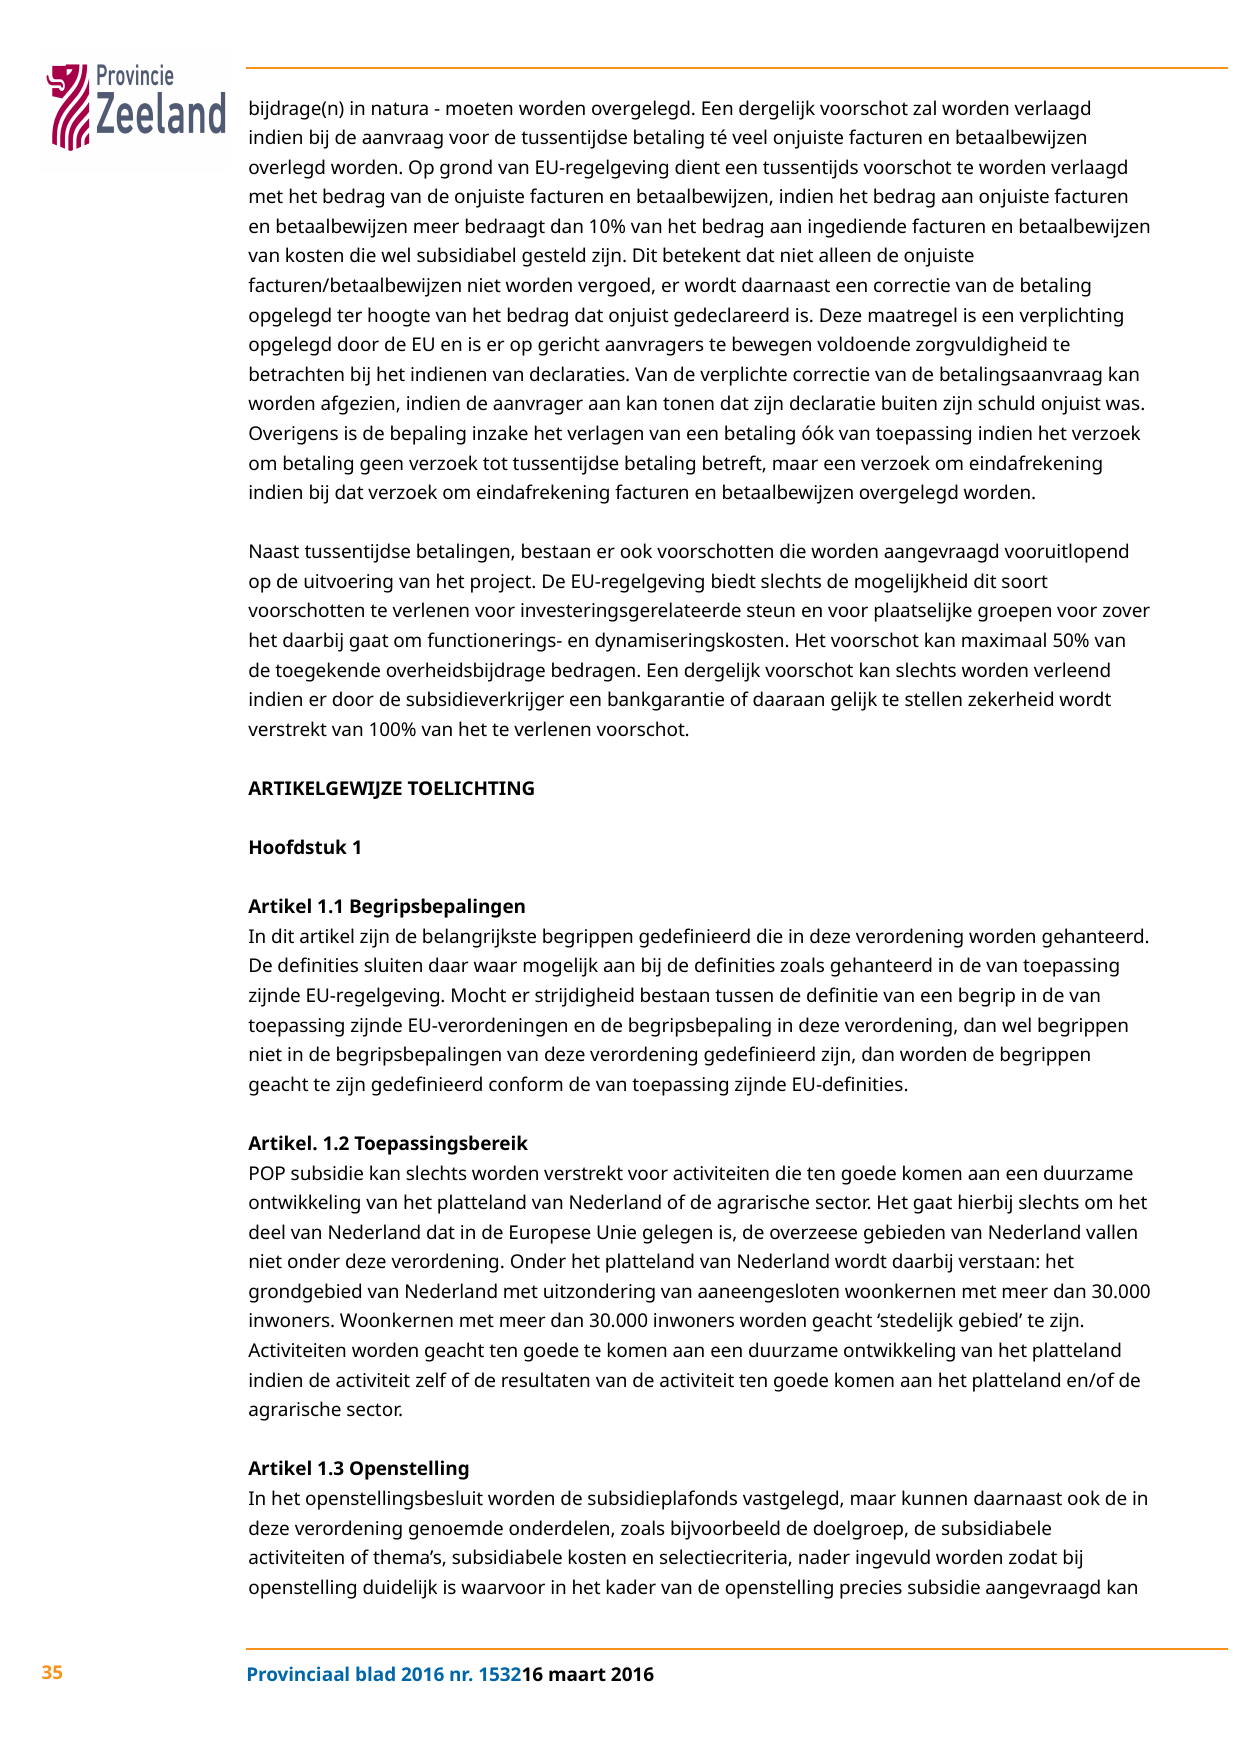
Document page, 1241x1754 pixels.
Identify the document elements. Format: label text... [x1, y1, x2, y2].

text In dit artikel zijn de belangrijkste begrippen gedefinieerd die in deze verordening worden gehanteerd. De definities sluiten daar waar mogelijk aan bij de definities zoals gehanteerd in de van toepassing zijnde EU-regelgeving. Mocht er strijdigheid bestaan tussen de definitie van een begrip in de van toepassing zijnde EU-verordeningen en de begripsbepaling in deze verordening, dan wel begrippen niet in de begripsbepalingen van deze verordening gedefinieerd zijn, dan worden de begrippen geacht te zijn gedefinieerd conform de van toepassing zijnde EU-definities. [248, 923, 1152, 1097]
text bijdrage(n) in natura - moeten worden overgelegd. Een dergelijk voorschot zal worden verlaagd indien bij de aanvraag voor de tussentijdse betaling té veel onjuiste facturen en betaalbewijzen overlegd worden. Op grond van EU-regelgeving dient een tussentijds voorschot te worden verlaagd met het bedrag van de onjuiste facturen en betaalbewijzen, indien het bedrag aan onjuiste facturen en betaalbewijzen meer bedraagt dan 10% van het bedrag aan ingediende facturen en betaalbewijzen van kosten die wel subsidiabel gesteld zijn. Dit betekent dat niet alleen de onjuiste facturen/betaalbewijzen niet worden vergoed, er wordt daarnaast een correctie van de betaling opgelegd ter hoogte van het bedrag dat onjuist gedeclareerd is. Deze maatregel is een verplichting opgelegd door de EU en is er op gericht aanvragers te bewegen voldoende zorgvuldigheid te betrachten bij het indienen van declaraties. Van de verplichte correctie van de betalingsaanvraag kan worden afgezien, indien de aanvrager aan kan tonen dat zijn declaratie buiten zijn schuld onjuist was. Overigens is de bepaling inzake het verlagen van een betaling óók van toepassing indien het verzoek om betaling geen verzoek tot tussentijdse betaling betreft, maar een verzoek om eindafrekening indien bij dat verzoek om eindafrekening facturen en betaalbewijzen overgelegd worden. [248, 95, 1152, 505]
text Hoofdstuk 1 [248, 834, 1152, 860]
text Artikel 1.3 Openstelling [248, 1456, 1152, 1481]
text In het openstellingsbesluit worden de subsidieplafonds vastgelegd, maar kunnen daarnaast ook de in deze verordening genoemde onderdelen, zoals bijvoorbeeld de doelgroep, de subsidiabele activiteiten of thema’s, subsidiabele kosten en selectiecriteria, nader ingevuld worden zodat bij openstelling duidelijk is waarvoor in het kader van de openstelling precies subsidie aangevraagd kan [248, 1485, 1152, 1600]
text Artikel. 1.2 Toepassingsbereik [248, 1130, 1152, 1156]
text ARTIKELGEWIJZE TOELICHTING [248, 775, 1152, 801]
text POP subsidie kan slechts worden verstrekt voor activiteiten die ten goede komen aan een duurzame ontwikkeling van het platteland van Nederland of de agrarische sector. Het gaat hierbij slechts om het deel van Nederland dat in de Europese Unie gelegen is, de overzeese gebieden van Nederland vallen niet onder deze verordening. Onder het platteland van Nederland wordt daarbij verstaan: het grondgebied van Nederland met uitzondering van aaneengesloten woonkernen met meer dan 30.000 inwoners. Woonkernen met meer dan 30.000 inwoners worden geacht ‘stedelijk gebied’ te zijn. Activiteiten worden geacht ten goede te komen aan een duurzame ontwikkeling van het platteland indien de activiteit zelf of de resultaten van de activiteit ten goede komen aan het platteland en/of de agrarische sector. [248, 1160, 1152, 1422]
text Naast tussentijdse betalingen, bestaan er ook voorschotten die worden aangevraagd vooruitlopend op de uitvoering van het project. De EU-regelgeving biedt slechts de mogelijkheid dit soort voorschotten te verlenen voor investeringsgerelateerde steun en voor plaatselijke groepen voor zover het daarbij gaat om functionerings- en dynamiseringskosten. Het voorschot kan maximaal 50% van de toegekende overheidsbijdrage bedragen. Een dergelijk voorschot kan slechts worden verleend indien er door de subsidieverkrijger een bankgarantie of daaraan gelijk te stellen zekerheid wordt verstrekt van 100% van het te verlenen voorschot. [248, 538, 1152, 742]
text Artikel 1.1 Begripsbepalingen [248, 893, 1152, 919]
picture [41, 47, 231, 172]
